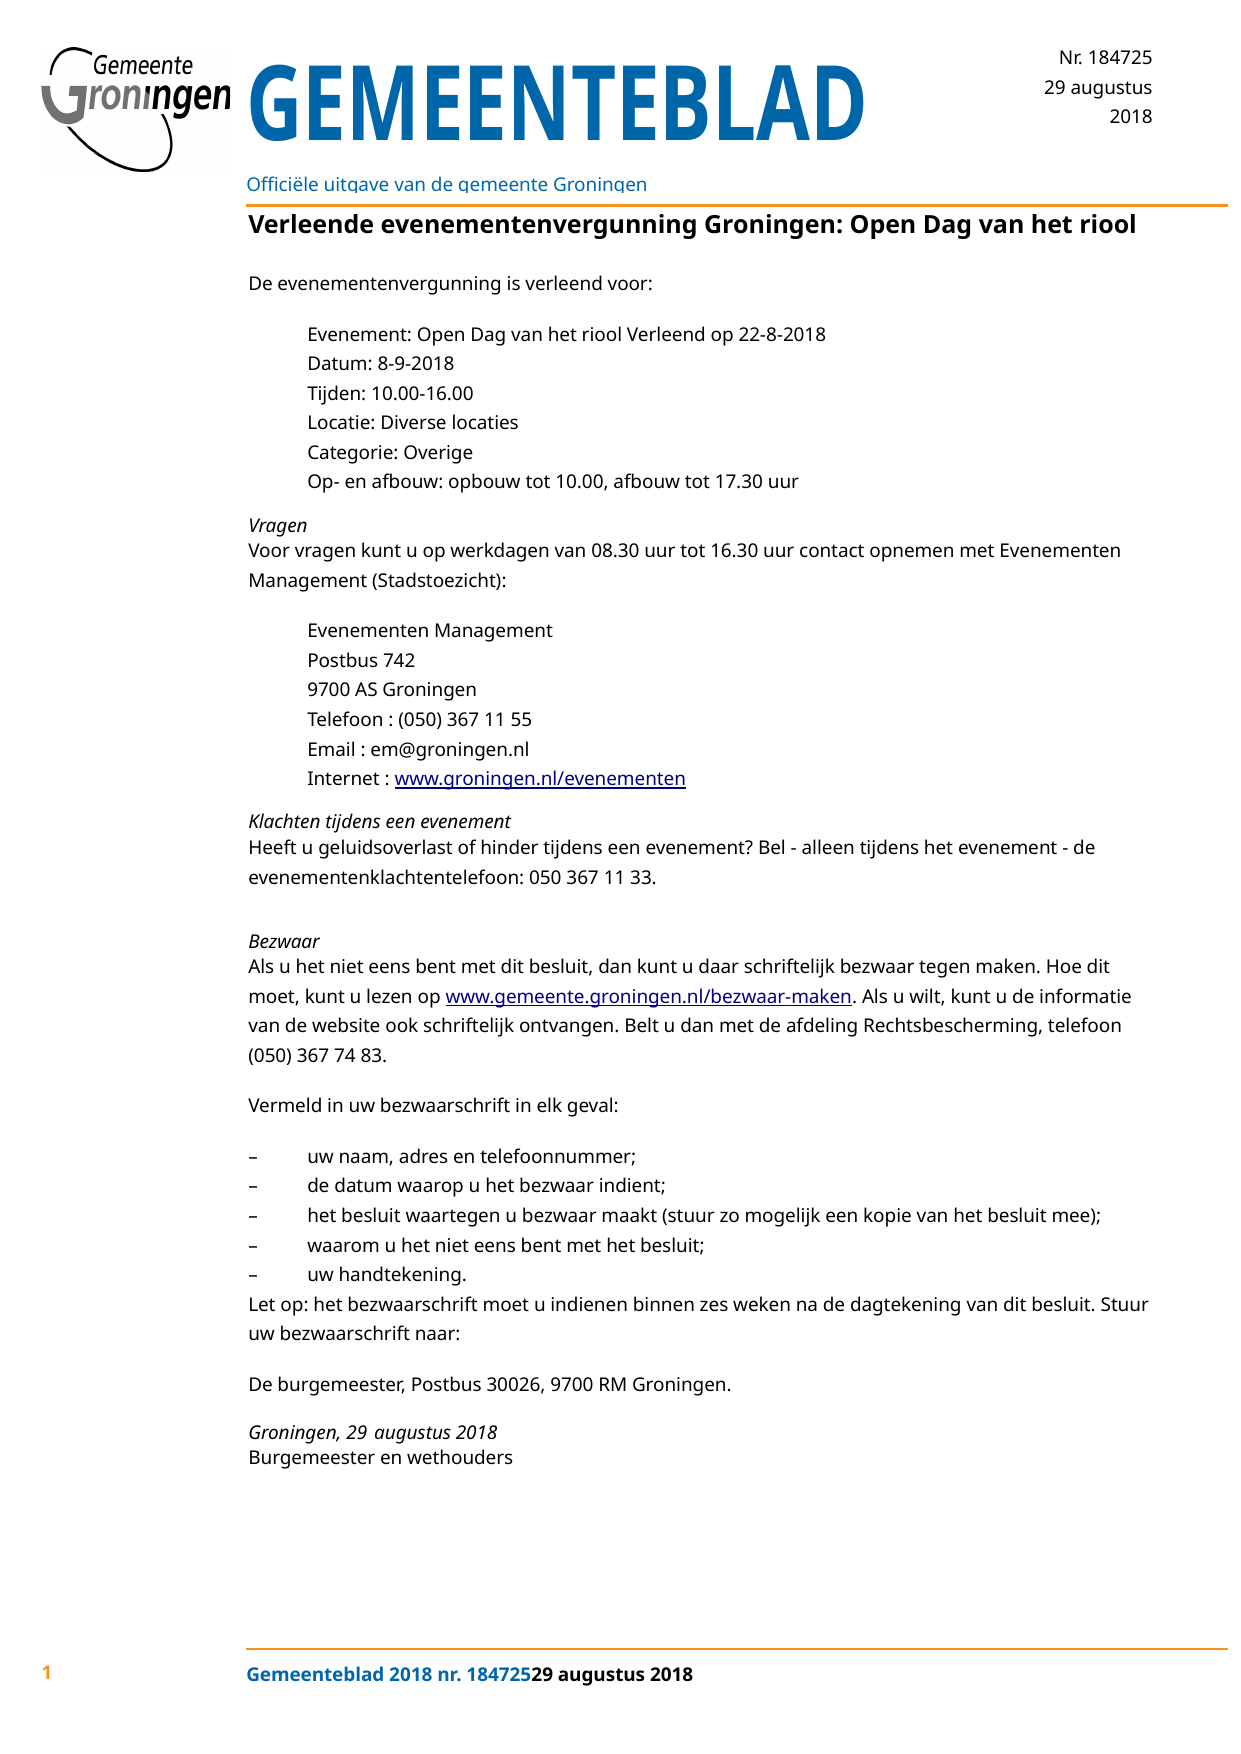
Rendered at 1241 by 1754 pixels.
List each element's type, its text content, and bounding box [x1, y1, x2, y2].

list Internet : www.groningen.nl/evenementen [248, 765, 1152, 791]
text Klachten tijdens een evenement [248, 808, 1152, 834]
text De burgemeester, Postbus 30026, 9700 RM Groningen. [248, 1371, 1152, 1397]
list Op- en afbouw: opbouw tot 10.00, afbouw tot 17.30 uur [248, 469, 1152, 494]
list Evenement: Open Dag van het riool Verleend op 22-8-2018 [248, 321, 1152, 346]
list de datum waarop u het bezwaar indient; [248, 1173, 1152, 1198]
text Verleende evenementenvergunning Groningen: Open Dag van het riool [248, 207, 1152, 241]
text Vragen [248, 512, 1152, 537]
list Categorie: Overige [248, 439, 1152, 465]
list het besluit waartegen u bezwaar maakt (stuur zo mogelijk een kopie van het besluit mee); [248, 1202, 1152, 1228]
list uw naam, adres en telefoonnummer; [248, 1143, 1152, 1169]
text Burgemeester en wethouders [248, 1444, 1152, 1470]
picture [41, 47, 231, 172]
list Tijden: 10.00-16.00 [248, 380, 1152, 406]
list Locatie: Diverse locaties [248, 409, 1152, 435]
text Vermeld in uw bezwaarschrift in elk geval: [248, 1093, 1152, 1118]
text De evenementenvergunning is verleend voor: [248, 270, 1152, 296]
list Evenementen Management [248, 617, 1152, 643]
list uw handtekening. [248, 1261, 1152, 1287]
list waarom u het niet eens bent met het besluit; [248, 1232, 1152, 1258]
list Postbus 742 [248, 647, 1152, 673]
list Datum: 8-9-2018 [248, 350, 1152, 376]
text Let op: het bezwaarschrift moet u indienen binnen zes weken na de dagtekening van dit besluit. Stuur uw bezwaarschrift naar: [248, 1291, 1152, 1346]
text Heeft u geluidsoverlast of hinder tijdens een evenement? Bel - alleen tijdens het evenement - de evenementenklachtentelefoon: 050 367 11 33. [248, 834, 1152, 889]
text Groningen, 29 augustus 2018 [248, 1419, 1152, 1444]
text Voor vragen kunt u op werkdagen van 08.30 uur tot 16.30 uur contact opnemen met Evenementen Management (Stadstoezicht): [248, 537, 1152, 593]
list Email : em@groningen.nl [248, 736, 1152, 762]
list Telefoon : (050) 367 11 55 [248, 706, 1152, 732]
list 9700 AS Groningen [248, 677, 1152, 702]
text Bezwaar [248, 928, 1152, 953]
text Als u het niet eens bent met dit besluit, dan kunt u daar schriftelijk bezwaar tegen maken. Hoe dit moet, kunt u lezen op www.gemeente.groningen.nl/bezwaar-maken. Als u wilt, kunt u de informatie van de website ook schriftelijk ontvangen. Belt u dan met de afdeling Rechtsbescherming, telefoon (050) 367 74 83. [248, 953, 1152, 1068]
